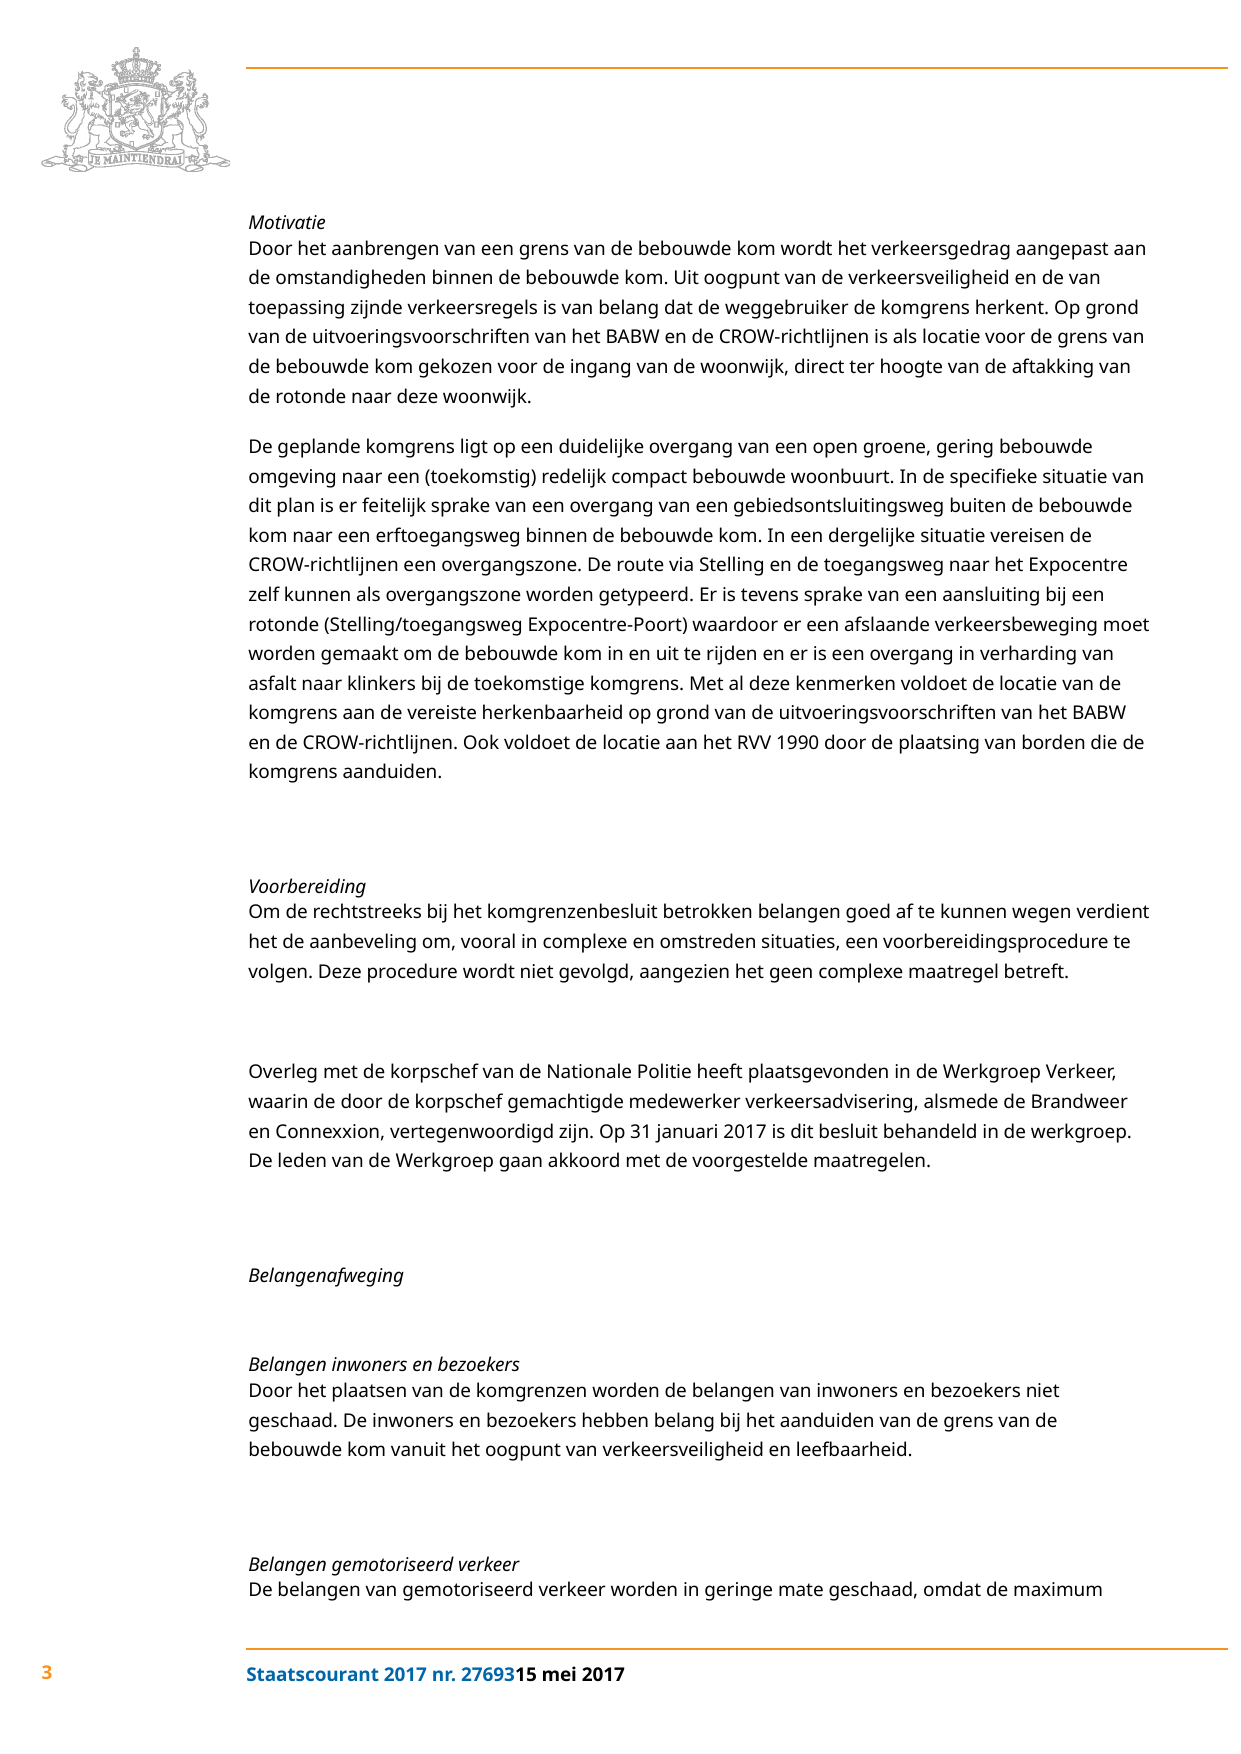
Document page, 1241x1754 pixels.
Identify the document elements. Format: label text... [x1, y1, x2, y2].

text Belangenafweging [248, 1262, 1152, 1288]
text Belangen gemotoriseerd verkeer [248, 1551, 1152, 1577]
text Motivatie [248, 209, 1152, 235]
text De geplande komgrens ligt op een duidelijke overgang van een open groene, gering bebouwde omgeving naar een (toekomstig) redelijk compact bebouwde woonbuurt. In de specifieke situatie van dit plan is er feitelijk sprake van een overgang van een gebiedsontsluitingsweg buiten de bebouwde kom naar een erftoegangsweg binnen de bebouwde kom. In een dergelijke situatie vereisen de CROW-richtlijnen een overgangszone. De route via Stelling en de toegangsweg naar het Expocentre zelf kunnen als overgangszone worden getypeerd. Er is tevens sprake van een aansluiting bij een rotonde (Stelling/toegangsweg Expocentre-Poort) waardoor er een afslaande verkeersbeweging moet worden gemaakt om de bebouwde kom in en uit te rijden en er is een overgang in verharding van asfalt naar klinkers bij de toekomstige komgrens. Met al deze kenmerken voldoet de locatie van de komgrens aan de vereiste herkenbaarheid op grond van de uitvoeringsvoorschriften van het BABW en de CROW-richtlijnen. Ook voldoet de locatie aan het RVV 1990 door de plaatsing van borden die de komgrens aanduiden. [248, 433, 1152, 784]
text Belangen inwoners en bezoekers [248, 1352, 1152, 1377]
text Om de rechtstreeks bij het komgrenzenbesluit betrokken belangen goed af te kunnen wegen verdient het de aanbeveling om, vooral in complexe en omstreden situaties, een voorbereidingsprocedure te volgen. Deze procedure wordt niet gevolgd, aangezien het geen complexe maatregel betreft. [248, 899, 1152, 984]
text Door het aanbrengen van een grens van de bebouwde kom wordt het verkeersgedrag aangepast aan de omstandigheden binnen de bebouwde kom. Uit oogpunt van de verkeersveiligheid en de van toepassing zijnde verkeersregels is van belang dat de weggebruiker de komgrens herkent. Op grond van de uitvoeringsvoorschriften van het BABW en de CROW-richtlijnen is als locatie voor de grens van de bebouwde kom gekozen voor de ingang van de woonwijk, direct ter hoogte van de aftakking van de rotonde naar deze woonwijk. [248, 235, 1152, 408]
text Voorbereiding [248, 873, 1152, 899]
text De belangen van gemotoriseerd verkeer worden in geringe mate geschaad, omdat de maximum [248, 1577, 1152, 1602]
text Overleg met de korpschef van de Nationale Politie heeft plaatsgevonden in de Werkgroep Verkeer, waarin de door de korpschef gemachtigde medewerker verkeersadvisering, alsmede de Brandweer en Connexxion, vertegenwoordigd zijn. Op 31 januari 2017 is dit besluit behandeld in de werkgroep. De leden van de Werkgroep gaan akkoord met de voorgestelde maatregelen. [248, 1059, 1152, 1173]
picture [41, 47, 231, 172]
text Door het plaatsen van de komgrenzen worden de belangen van inwoners en bezoekers niet geschaad. De inwoners en bezoekers hebben belang bij het aanduiden van de grens van de bebouwde kom vanuit het oogpunt van verkeersveiligheid en leefbaarheid. [248, 1377, 1152, 1462]
